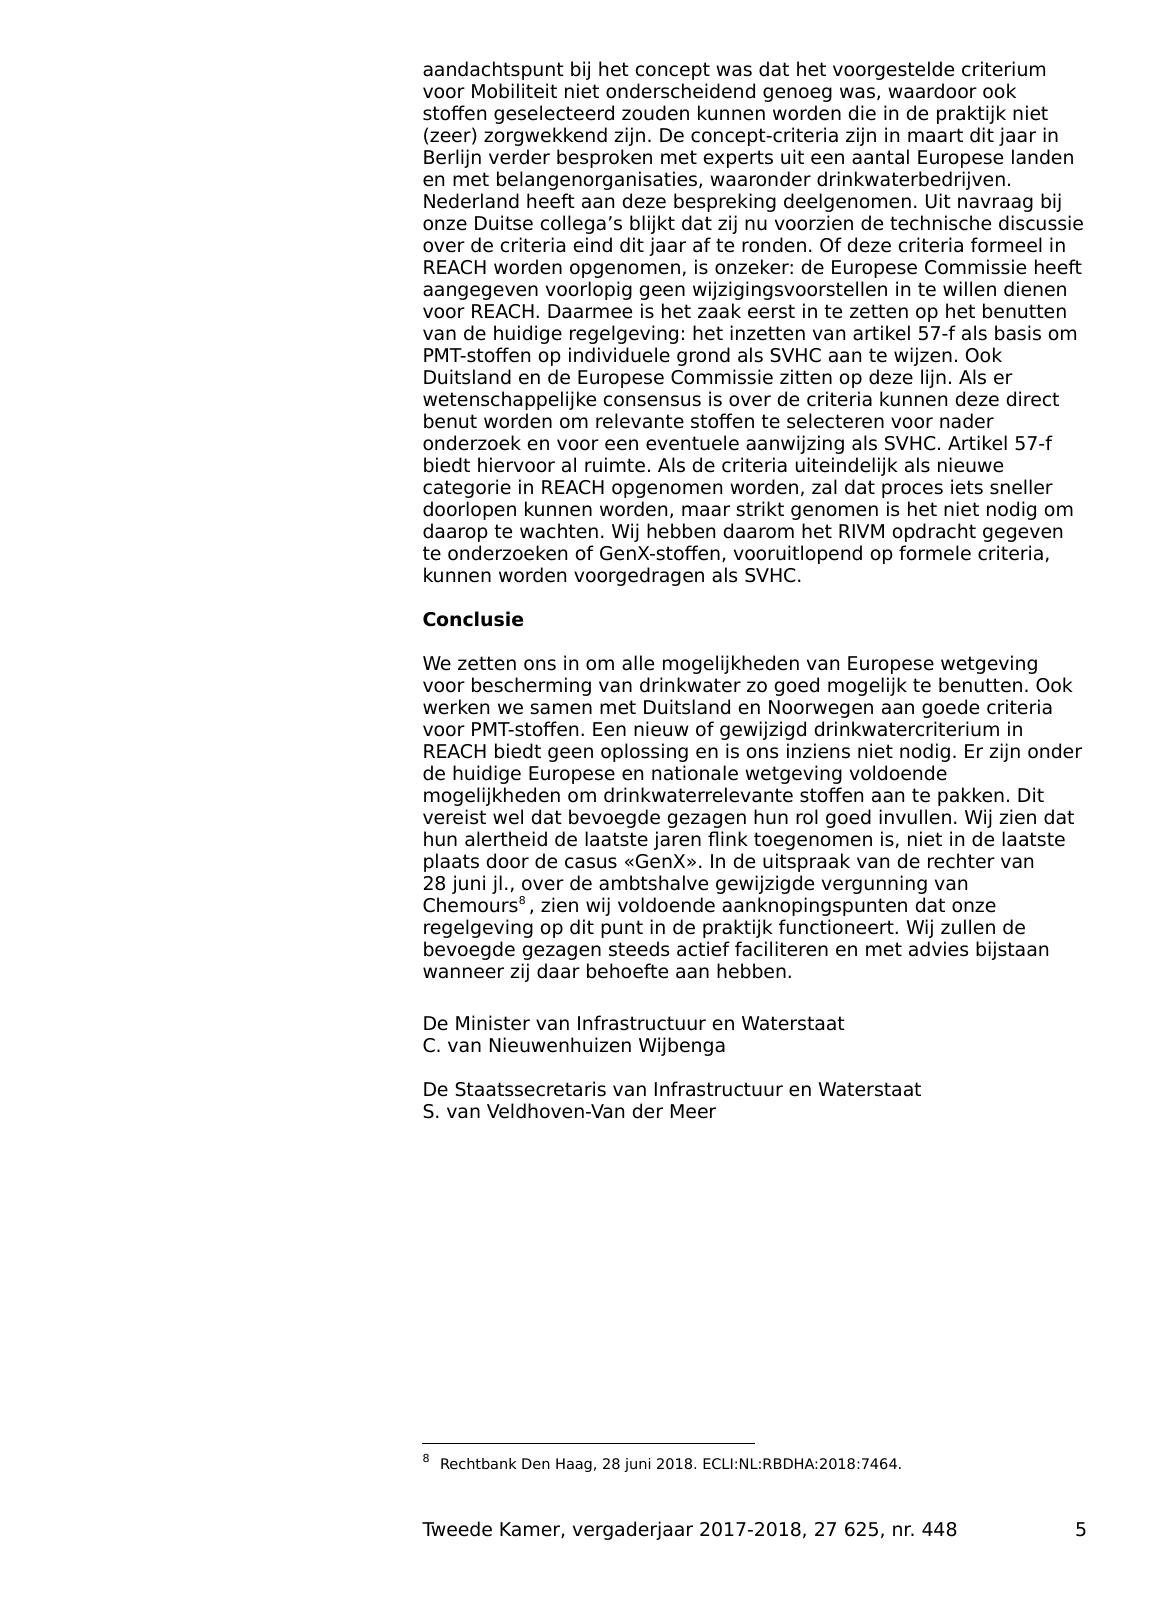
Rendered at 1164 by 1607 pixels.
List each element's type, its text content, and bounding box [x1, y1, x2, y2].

text De Minister van Infrastructuur en Waterstaat C. van Nieuwenhuizen Wijbenga [422, 1013, 1087, 1057]
text De Staatssecretaris van Infrastructuur en Waterstaat S. van Veldhoven-Van der Meer [422, 1079, 1087, 1123]
text Rechtbank Den Haag, 28 juni 2018. ECLI:NL:RBDHA:2018:7464. [422, 1452, 1087, 1474]
text We zetten ons in om alle mogelijkheden van Europese wetgeving voor bescherming van drinkwater zo goed mogelijk te benutten. Ook werken we samen met Duitsland en Noorwegen aan goede criteria voor PMT-stoffen. Een nieuw of gewijzigd drinkwatercriterium in REACH biedt geen oplossing en is ons inziens niet nodig. Er zijn onder de huidige Europese en nationale wetgeving voldoende mogelijkheden om drinkwaterrelevante stoffen aan te pakken. Dit vereist wel dat bevoegde gezagen hun rol goed invullen. Wij zien dat hun alertheid de laatste jaren flink toegenomen is, niet in de laatste plaats door de casus «GenX». In de uitspraak van de rechter van 28 juni jl., over de ambtshalve gewijzigde vergunning van Chemours, zien wij voldoende aanknopingspunten dat onze regelgeving op dit punt in de praktijk functioneert. Wij zullen de bevoegde gezagen steeds actief faciliteren en met advies bijstaan wanneer zij daar behoefte aan hebben. [422, 653, 1087, 983]
subtitle Conclusie [422, 609, 1087, 631]
text aandachtspunt bij het concept was dat het voorgestelde criterium voor Mobiliteit niet onderscheidend genoeg was, waardoor ook stoffen geselecteerd zouden kunnen worden die in de praktijk niet (zeer) zorgwekkend zijn. De concept-criteria zijn in maart dit jaar in Berlijn verder besproken met experts uit een aantal Europese landen en met belangenorganisaties, waaronder drinkwaterbedrijven. Nederland heeft aan deze bespreking deelgenomen. Uit navraag bij onze Duitse collega’s blijkt dat zij nu voorzien de technische discussie over de criteria eind dit jaar af te ronden. Of deze criteria formeel in REACH worden opgenomen, is onzeker: de Europese Commissie heeft aangegeven voorlopig geen wijzigingsvoorstellen in te willen dienen voor REACH. Daarmee is het zaak eerst in te zetten op het benutten van de huidige regelgeving: het inzetten van artikel 57-f als basis om PMT-stoffen op individuele grond als SVHC aan te wijzen. Ook Duitsland en de Europese Commissie zitten op deze lijn. Als er wetenschappelijke consensus is over de criteria kunnen deze direct benut worden om relevante stoffen te selecteren voor nader onderzoek en voor een eventuele aanwijzing als SVHC. Artikel 57-f biedt hiervoor al ruimte. Als de criteria uiteindelijk als nieuwe categorie in REACH opgenomen worden, zal dat proces iets sneller doorlopen kunnen worden, maar strikt genomen is het niet nodig om daarop te wachten. Wij hebben daarom het RIVM opdracht gegeven te onderzoeken of GenX-stoffen, vooruitlopend op formele criteria, kunnen worden voorgedragen als SVHC. [422, 59, 1087, 587]
